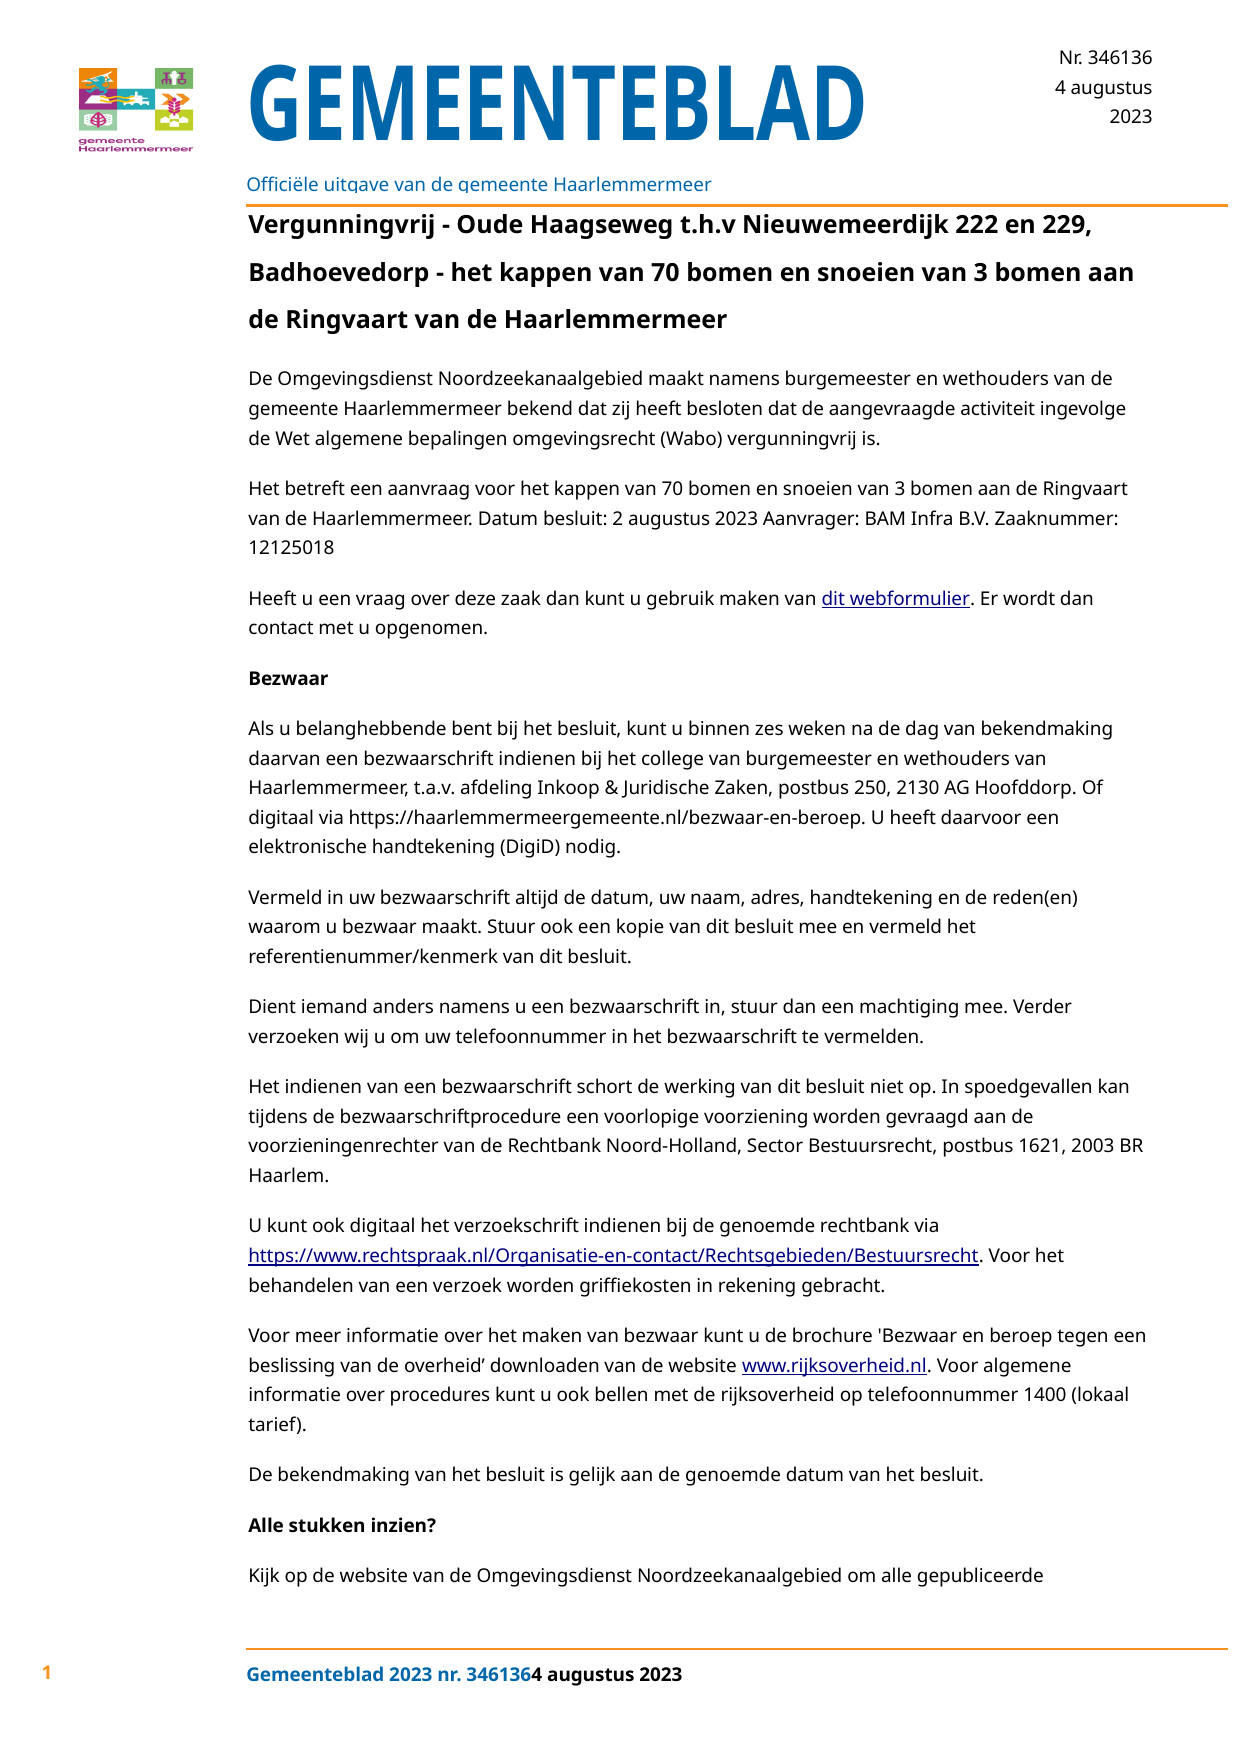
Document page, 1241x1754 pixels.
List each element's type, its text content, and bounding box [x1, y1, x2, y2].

text U kunt ook digitaal het verzoekschrift indienen bij de genoemde rechtbank via https://www.rechtspraak.nl/Organisatie-en-contact/Rechtsgebieden/Bestuursrecht. Voor het behandelen van een verzoek worden griffiekosten in rekening gebracht. [248, 1213, 1152, 1297]
text Kijk op de website van de Omgevingsdienst Noordzeekanaalgebied om alle gepubliceerde [248, 1562, 1152, 1588]
picture [41, 47, 231, 172]
text Als u belanghebbende bent bij het besluit, kunt u binnen zes weken na de dag van bekendmaking daarvan een bezwaarschrift indienen bij het college van burgemeester en wethouders van Haarlemmermeer, t.a.v. afdeling Inkoop & Juridische Zaken, postbus 250, 2130 AG Hoofddorp. Of digitaal via https://haarlemmermeergemeente.nl/bezwaar-en-beroep. U heeft daarvoor een elektronische handtekening (DigiD) nodig. [248, 715, 1152, 859]
text Vermeld in uw bezwaarschrift altijd de datum, uw naam, adres, handtekening en de reden(en) waarom u bezwaar maakt. Stuur ook een kopie van dit besluit mee en vermeld het referentienummer/kenmerk van dit besluit. [248, 884, 1152, 969]
text Het betreft een aanvraag voor het kappen van 70 bomen en snoeien van 3 bomen aan de Ringvaart van de Haarlemmermeer. Datum besluit: 2 augustus 2023 Aanvrager: BAM Infra B.V. Zaaknummer: 12125018 [248, 475, 1152, 560]
text Heeft u een vraag over deze zaak dan kunt u gebruik maken van dit webformulier. Er wordt dan contact met u opgenomen. [248, 585, 1152, 640]
text Vergunningvrij - Oude Haagseweg t.h.v Nieuwemeerdijk 222 en 229, Badhoevedorp - het kappen van 70 bomen en snoeien van 3 bomen aan de Ringvaart van de Haarlemmermeer [248, 207, 1152, 336]
text Bezwaar [248, 665, 1152, 690]
text Dient iemand anders namens u een bezwaarschrift in, stuur dan een machtiging mee. Verder verzoeken wij u om uw telefoonnummer in het bezwaarschrift te vermelden. [248, 993, 1152, 1049]
text Voor meer informatie over het maken van bezwaar kunt u de brochure 'Bezwaar en beroep tegen een beslissing van de overheid’ downloaden van de website www.rijksoverheid.nl. Voor algemene informatie over procedures kunt u ook bellen met de rijksoverheid op telefoonnummer 1400 (lokaal tarief). [248, 1322, 1152, 1437]
text Het indienen van een bezwaarschrift schort de werking van dit besluit niet op. In spoedgevallen kan tijdens de bezwaarschriftprocedure een voorlopige voorziening worden gevraagd aan de voorzieningenrechter van de Rechtbank Noord-Holland, Sector Bestuursrecht, postbus 1621, 2003 BR Haarlem. [248, 1073, 1152, 1188]
text De Omgevingsdienst Noordzeekanaalgebied maakt namens burgemeester en wethouders van de gemeente Haarlemmermeer bekend dat zij heeft besloten dat de aangevraagde activiteit ingevolge de Wet algemene bepalingen omgevingsrecht (Wabo) vergunningvrij is. [248, 366, 1152, 450]
text Alle stukken inzien? [248, 1512, 1152, 1537]
text De bekendmaking van het besluit is gelijk aan de genoemde datum van het besluit. [248, 1461, 1152, 1487]
